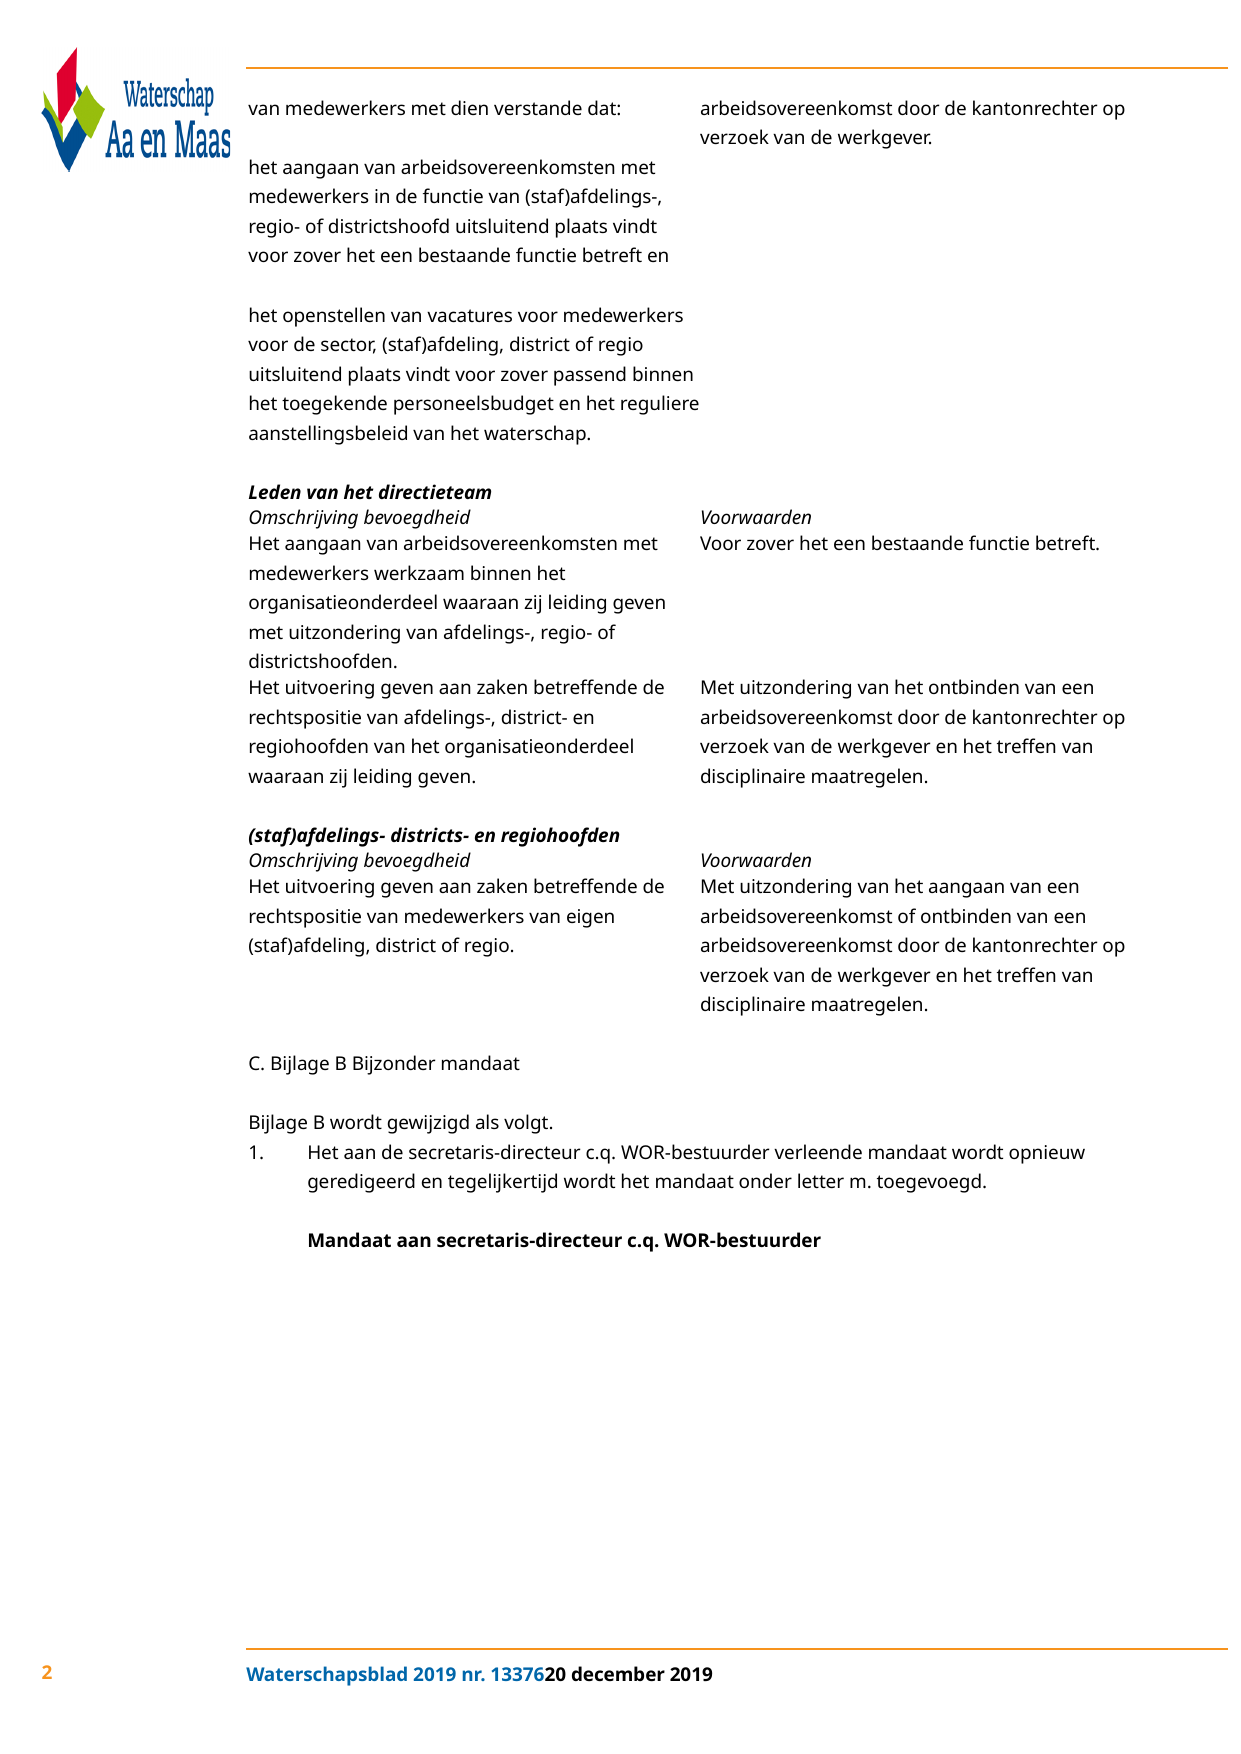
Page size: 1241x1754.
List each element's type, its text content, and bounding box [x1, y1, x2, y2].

table_cell Met uitzondering van het aangaan van een arbeidsovereenkomst of ontbinden van een arbeidsovereenkomst door de kantonrechter op verzoek van de werkgever en het treffen van disciplinaire maatregelen. [700, 873, 1152, 1017]
table_header (staf)afdelings- districts- en regiohoofden [248, 822, 700, 847]
table_cell Omschrijving bevoegdheid [248, 505, 700, 530]
table_cell van medewerkers met dien verstande dat: het aangaan van arbeidsovereenkomsten met medewerkers in de functie van (staf)afdelings-, regio- of districtshoofd uitsluitend plaats vindt voor zover het een bestaande functie betreft en het openstellen van vacatures voor medewerkers voor de sector, (staf)afdeling, district of regio uitsluitend plaats vindt voor zover passend binnen het toegekende personeelsbudget en het reguliere aanstellingsbeleid van het waterschap. [248, 95, 700, 446]
table_cell Met uitzondering van het ontbinden van een arbeidsovereenkomst door de kantonrechter op verzoek van de werkgever en het treffen van disciplinaire maatregelen. [700, 674, 1152, 789]
table_cell Het uitvoering geven aan zaken betreffende de rechtspositie van medewerkers van eigen (staf)afdeling, district of regio. [248, 873, 700, 1017]
list Mandaat aan secretaris-directeur c.q. WOR-bestuurder [248, 1228, 1152, 1253]
table_cell Het aangaan van arbeidsovereenkomsten met medewerkers werkzaam binnen het organisatieonderdeel waaraan zij leiding geven met uitzondering van afdelings-, regio- of districtshoofden. [248, 530, 700, 674]
picture [41, 47, 231, 172]
table_cell Omschrijving bevoegdheid [248, 848, 700, 873]
table_cell Voorwaarden [700, 505, 1152, 530]
table_cell arbeidsovereenkomst door de kantonrechter op verzoek van de werkgever. [700, 95, 1152, 446]
table_header Leden van het directieteam [248, 479, 700, 504]
table_cell Voor zover het een bestaande functie betreft. [700, 530, 1152, 674]
table_cell Voorwaarden [700, 848, 1152, 873]
text Bijlage B wordt gewijzigd als volgt. [248, 1109, 1152, 1135]
table_header [700, 479, 1152, 504]
table_header [700, 822, 1152, 847]
text C. Bijlage B Bijzonder mandaat [248, 1050, 1152, 1076]
list Het aan de secretaris-directeur c.q. WOR-bestuurder verleende mandaat wordt opnieuw geredigeerd en tegelijkertijd wordt het mandaat onder letter m. toegevoegd. [248, 1139, 1152, 1194]
table_cell Het uitvoering geven aan zaken betreffende de rechtspositie van afdelings-, district- en regiohoofden van het organisatieonderdeel waaraan zij leiding geven. [248, 674, 700, 789]
